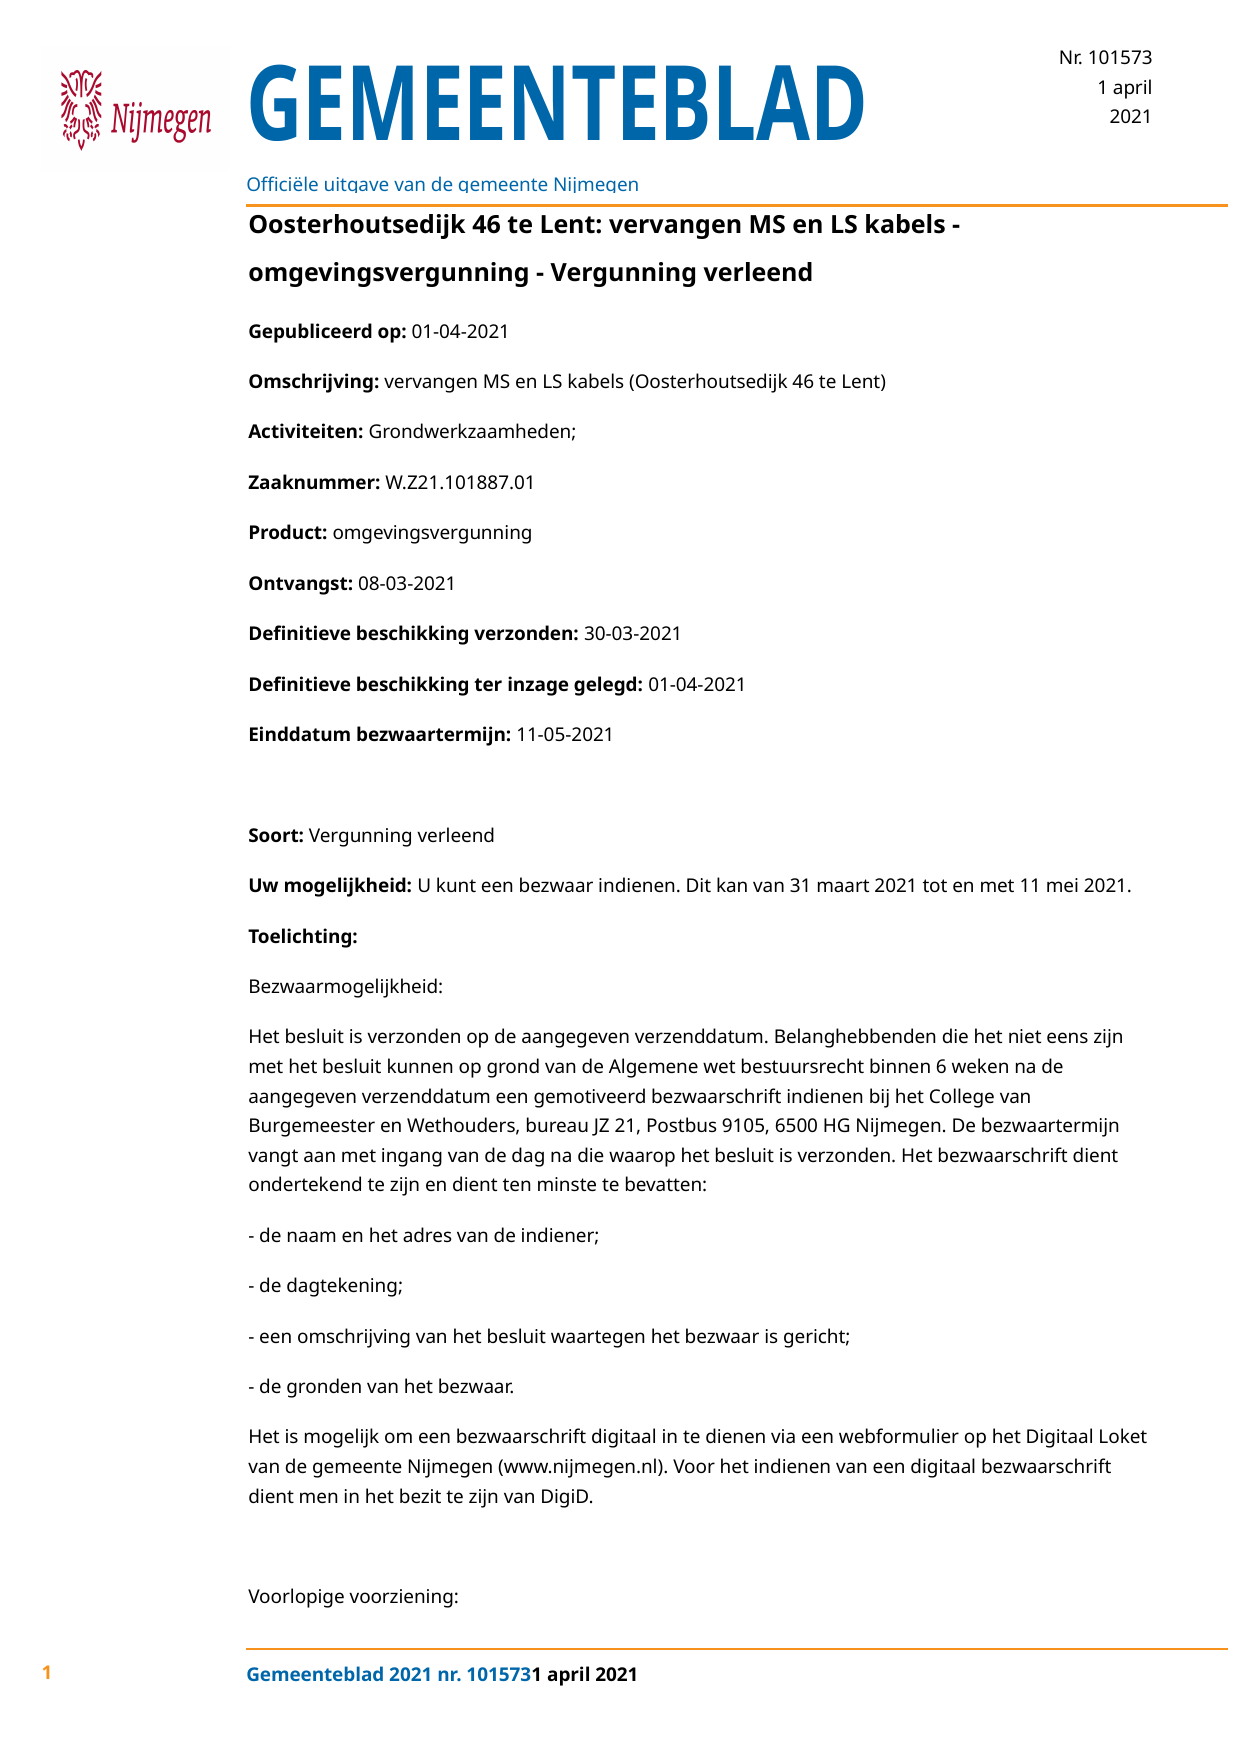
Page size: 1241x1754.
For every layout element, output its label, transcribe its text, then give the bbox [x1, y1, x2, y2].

picture [41, 47, 231, 172]
text Gepubliceerd op: 01-04-2021 [248, 318, 1152, 344]
text Bezwaarmogelijkheid: [248, 973, 1152, 999]
text Oosterhoutsedijk 46 te Lent: vervangen MS en LS kabels - omgevingsvergunning - Vergunning verleend [248, 207, 1152, 288]
text Ontvangst: 08-03-2021 [248, 570, 1152, 596]
text Het besluit is verzonden op de aangegeven verzenddatum. Belanghebbenden die het niet eens zijn met het besluit kunnen op grond van de Algemene wet bestuursrecht binnen 6 weken na de aangegeven verzenddatum een gemotiveerd bezwaarschrift indienen bij het College van Burgemeester en Wethouders, bureau JZ 21, Postbus 9105, 6500 HG Nijmegen. De bezwaartermijn vangt aan met ingang van de dag na die waarop het besluit is verzonden. Het bezwaarschrift dient ondertekend te zijn en dient ten minste te bevatten: [248, 1024, 1152, 1197]
text - een omschrijving van het besluit waartegen het bezwaar is gericht; [248, 1323, 1152, 1349]
text Soort: Vergunning verleend [248, 822, 1152, 848]
text Definitieve beschikking verzonden: 30-03-2021 [248, 620, 1152, 646]
text Voorlopige voorziening: [248, 1584, 1152, 1609]
text Toelichting: [248, 923, 1152, 949]
text Einddatum bezwaartermijn: 11-05-2021 [248, 721, 1152, 747]
text Product: omgevingsvergunning [248, 519, 1152, 545]
text Zaaknummer: W.Z21.101887.01 [248, 469, 1152, 495]
text Omschrijving: vervangen MS en LS kabels (Oosterhoutsedijk 46 te Lent) [248, 368, 1152, 394]
text - de dagtekening; [248, 1272, 1152, 1298]
text Definitieve beschikking ter inzage gelegd: 01-04-2021 [248, 671, 1152, 697]
text Het is mogelijk om een bezwaarschrift digitaal in te dienen via een webformulier op het Digitaal Loket van de gemeente Nijmegen (www.nijmegen.nl). Voor het indienen van een digitaal bezwaarschrift dient men in het bezit te zijn van DigiD. [248, 1424, 1152, 1509]
text - de gronden van het bezwaar. [248, 1373, 1152, 1399]
text - de naam en het adres van de indiener; [248, 1222, 1152, 1248]
text Uw mogelijkheid: U kunt een bezwaar indienen. Dit kan van 31 maart 2021 tot en met 11 mei 2021. [248, 872, 1152, 898]
text Activiteiten: Grondwerkzaamheden; [248, 419, 1152, 444]
